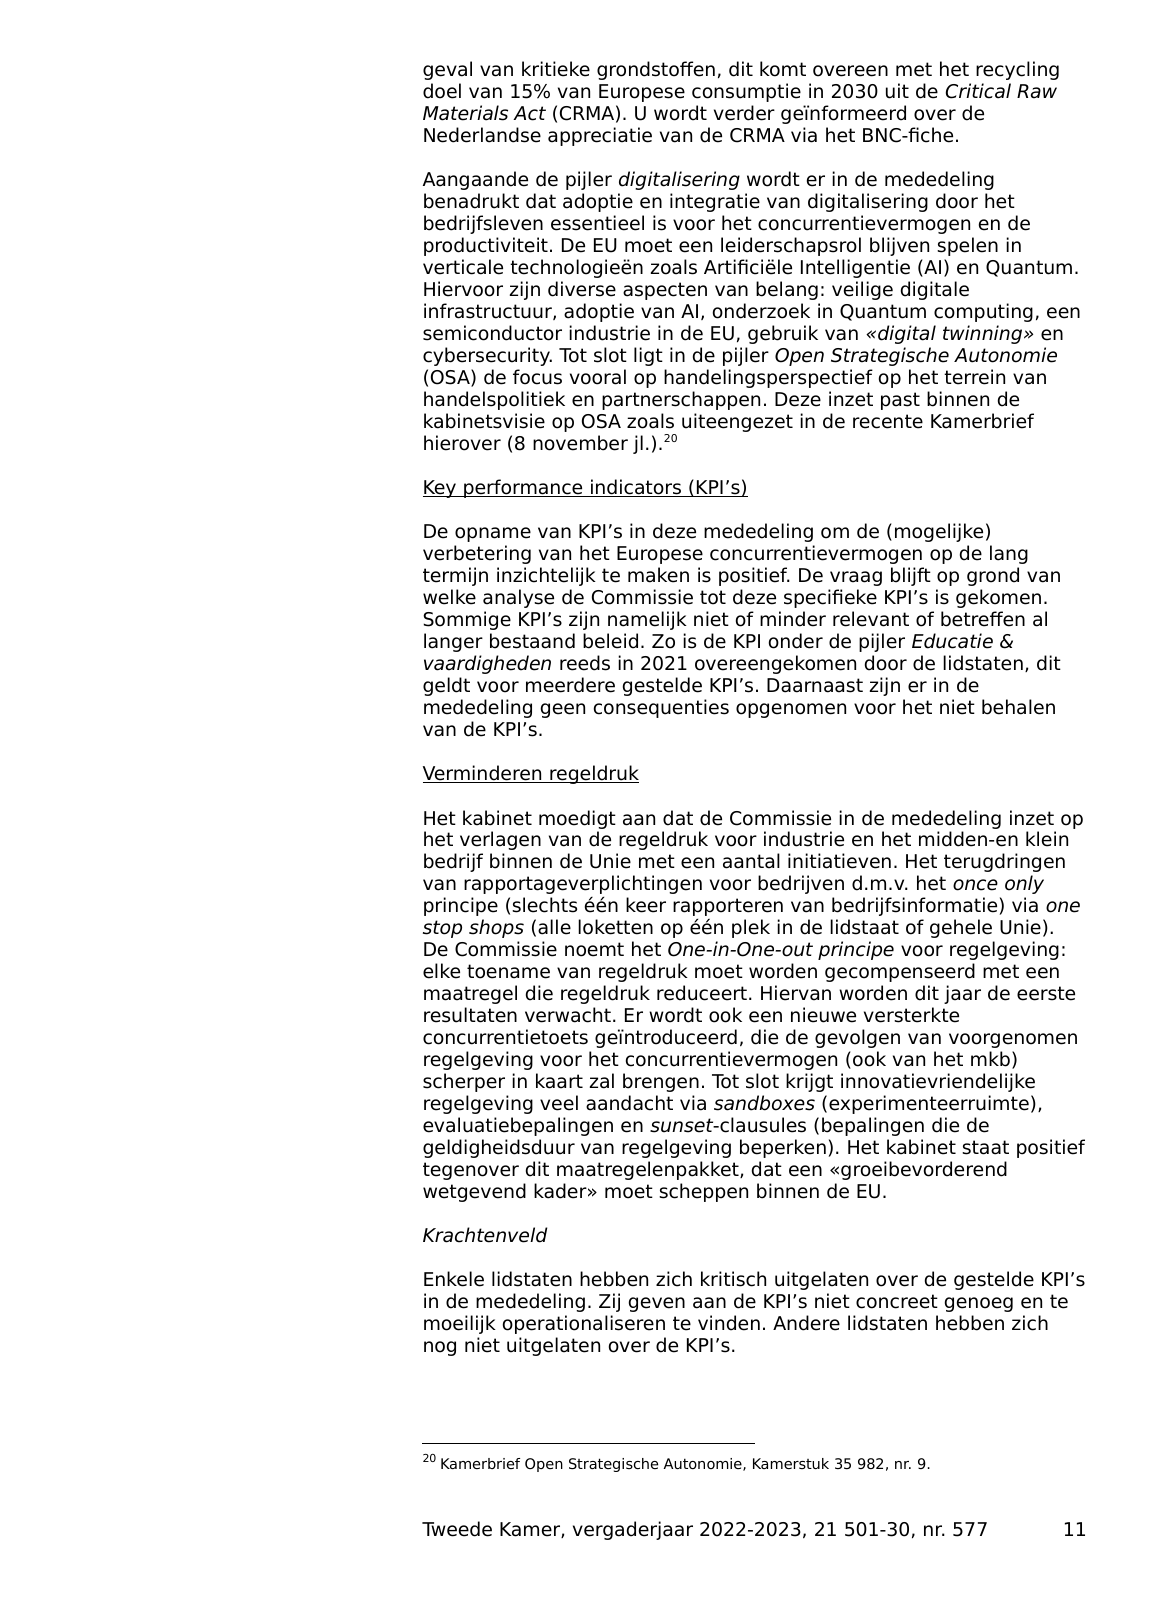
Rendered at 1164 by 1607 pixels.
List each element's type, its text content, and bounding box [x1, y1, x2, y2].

text Kamerbrief Open Strategische Autonomie, Kamerstuk 35 982, nr. 9. [422, 1452, 1087, 1474]
text geval van kritieke grondstoffen, dit komt overeen met het recycling doel van 15% van Europese consumptie in 2030 uit de Critical Raw Materials Act (CRMA). U wordt verder geïnformeerd over de Nederlandse appreciatie van de CRMA via het BNC-fiche. [422, 59, 1087, 147]
text Het kabinet moedigt aan dat de Commissie in de mededeling inzet op het verlagen van de regeldruk voor industrie en het midden-en klein bedrijf binnen de Unie met een aantal initiatieven. Het terugdringen van rapportageverplichtingen voor bedrijven d.m.v. het once only principe (slechts één keer rapporteren van bedrijfsinformatie) via one stop shops (alle loketten op één plek in de lidstaat of gehele Unie). De Commissie noemt het One-in-One-out principe voor regelgeving: elke toename van regeldruk moet worden gecompenseerd met een maatregel die regeldruk reduceert. Hiervan worden dit jaar de eerste resultaten verwacht. Er wordt ook een nieuwe versterkte concurrentietoets geïntroduceerd, die de gevolgen van voorgenomen regelgeving voor het concurrentievermogen (ook van het mkb) scherper in kaart zal brengen. Tot slot krijgt innovatievriendelijke regelgeving veel aandacht via sandboxes (experimenteerruimte), evaluatiebepalingen en sunset-clausules (bepalingen die de geldigheidsduur van regelgeving beperken). Het kabinet staat positief tegenover dit maatregelenpakket, dat een «groeibevorderend wetgevend kader» moet scheppen binnen de EU. [422, 807, 1087, 1203]
text Aangaande de pijler digitalisering wordt er in de mededeling benadrukt dat adoptie en integratie van digitalisering door het bedrijfsleven essentieel is voor het concurrentievermogen en de productiviteit. De EU moet een leiderschapsrol blijven spelen in verticale technologieën zoals Artificiële Intelligentie (AI) en Quantum. Hiervoor zijn diverse aspecten van belang: veilige digitale infrastructuur, adoptie van AI, onderzoek in Quantum computing, een semiconductor industrie in de EU, gebruik van «digital twinning» en cybersecurity. Tot slot ligt in de pijler Open Strategische Autonomie (OSA) de focus vooral op handelingsperspectief op het terrein van handelspolitiek en partnerschappen. Deze inzet past binnen de kabinetsvisie op OSA zoals uiteengezet in de recente Kamerbrief hierover (8 november jl.). [422, 169, 1087, 455]
text De opname van KPI’s in deze mededeling om de (mogelijke) verbetering van het Europese concurrentievermogen op de lang termijn inzichtelijk te maken is positief. De vraag blijft op grond van welke analyse de Commissie tot deze specifieke KPI’s is gekomen. Sommige KPI’s zijn namelijk niet of minder relevant of betreffen al langer bestaand beleid. Zo is de KPI onder de pijler Educatie & vaardigheden reeds in 2021 overeengekomen door de lidstaten, dit geldt voor meerdere gestelde KPI’s. Daarnaast zijn er in de mededeling geen consequenties opgenomen voor het niet behalen van de KPI’s. [422, 521, 1087, 741]
text Enkele lidstaten hebben zich kritisch uitgelaten over de gestelde KPI’s in de mededeling. Zij geven aan de KPI’s niet concreet genoeg en te moeilijk operationaliseren te vinden. Andere lidstaten hebben zich nog niet uitgelaten over de KPI’s. [422, 1269, 1087, 1357]
subtitle Krachtenveld [422, 1225, 1087, 1247]
subtitle Verminderen regeldruk [422, 763, 1087, 785]
subtitle Key performance indicators (KPI’s) [422, 477, 1087, 499]
